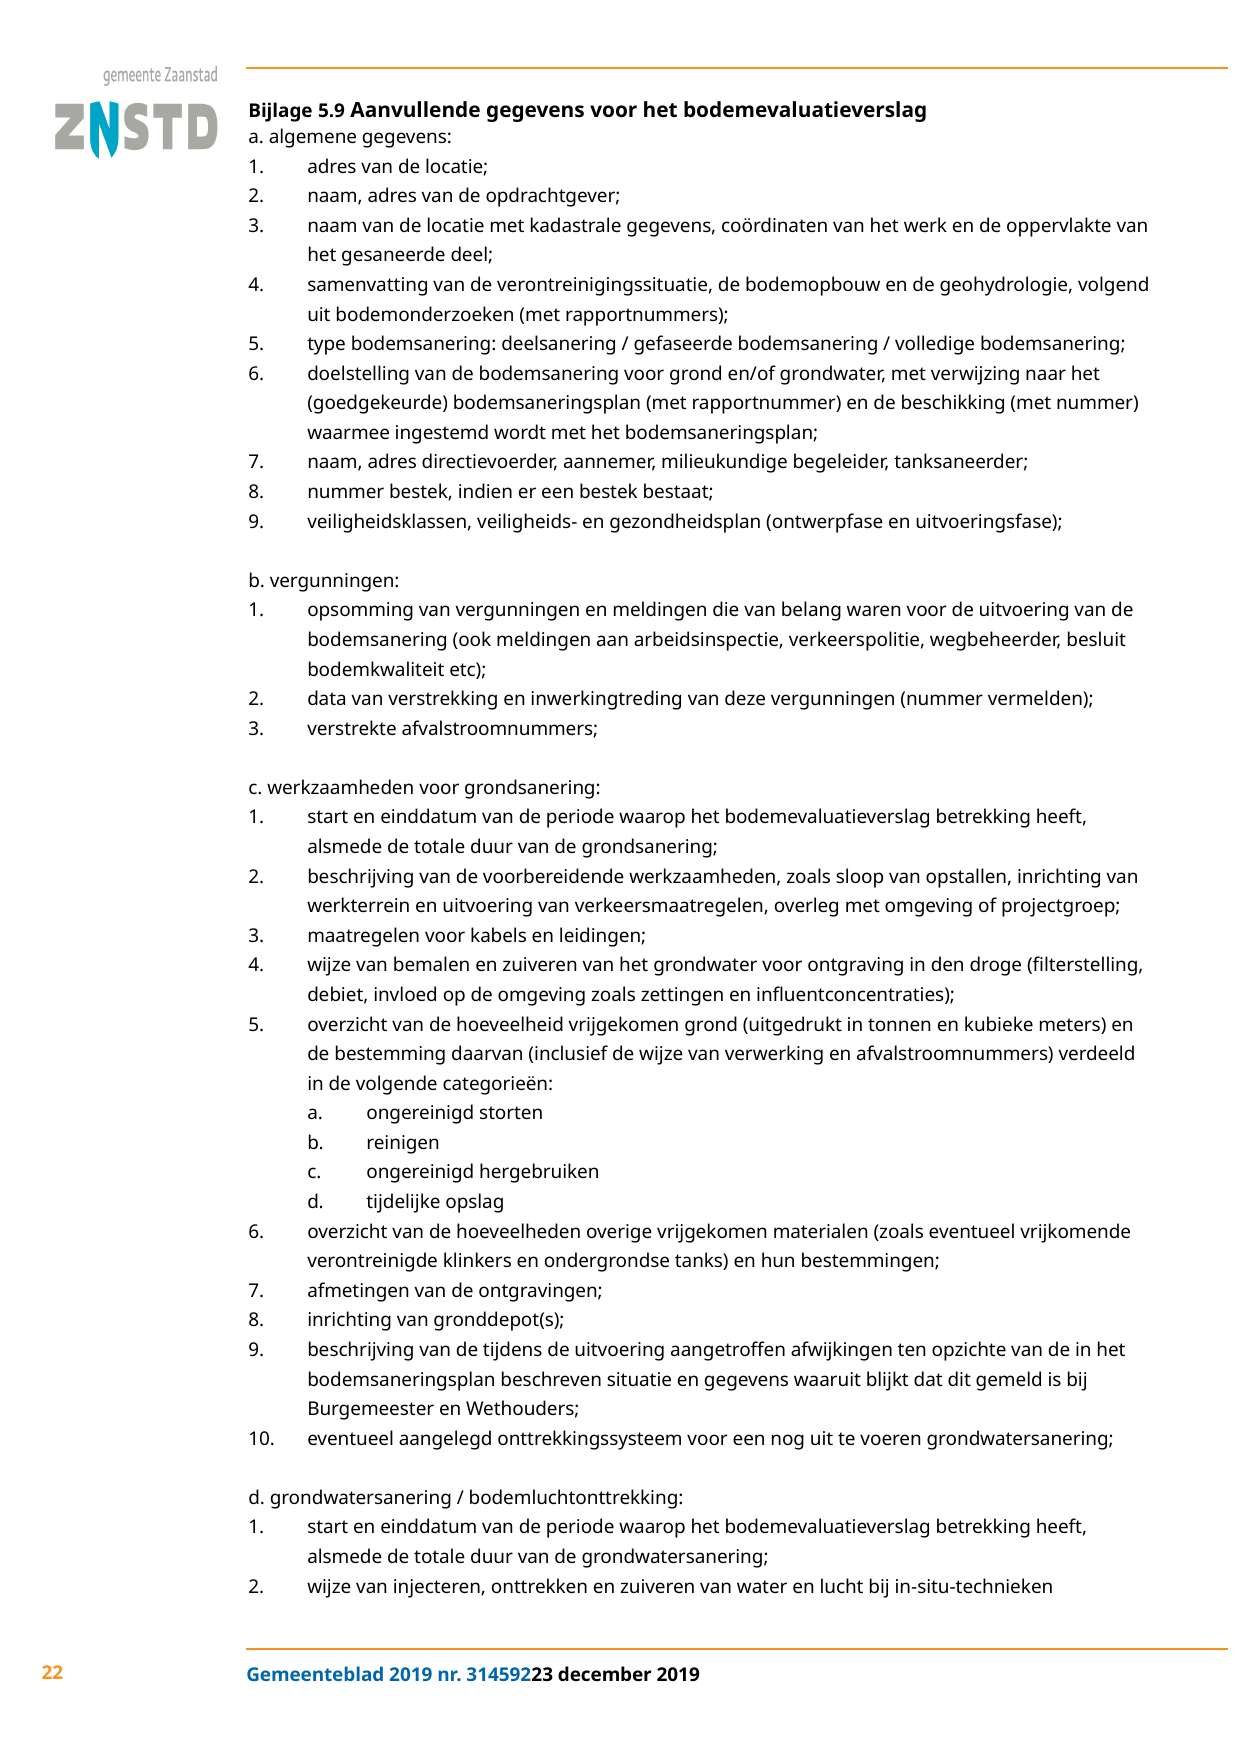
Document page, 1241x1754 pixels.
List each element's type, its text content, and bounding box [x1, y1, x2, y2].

list overzicht van de hoeveelheden overige vrijgekomen materialen (zoals eventueel vrijkomende verontreinigde klinkers en ondergrondse tanks) en hun bestemmingen; [248, 1218, 1152, 1273]
list opsomming van vergunningen en meldingen die van belang waren voor de uitvoering van de bodemsanering (ook meldingen aan arbeidsinspectie, verkeerspolitie, wegbeheerder, besluit bodemkwaliteit etc); [248, 597, 1152, 682]
list tijdelijke opslag [307, 1188, 1152, 1214]
list wijze van injecteren, onttrekken en zuiveren van water en lucht bij in-situ-technieken [248, 1573, 1152, 1599]
list beschrijving van de tijdens de uitvoering aangetroffen afwijkingen ten opzichte van de in het bodemsaneringsplan beschreven situatie en gegevens waaruit blijkt dat dit gemeld is bij Burgemeester en Wethouders; [248, 1336, 1152, 1421]
list doelstelling van de bodemsanering voor grond en/of grondwater, met verwijzing naar het (goedgekeurde) bodemsaneringsplan (met rapportnummer) en de beschikking (met nummer) waarmee ingestemd wordt met het bodemsaneringsplan; [248, 360, 1152, 445]
text a. algemene gegevens: [248, 123, 1152, 149]
list overzicht van de hoeveelheid vrijgekomen grond (uitgedrukt in tonnen en kubieke meters) en de bestemming daarvan (inclusief de wijze van verwerking en afvalstroomnummers) verdeeld in de volgende categorieën: [248, 1011, 1152, 1096]
picture [41, 47, 231, 172]
list adres van de locatie; [248, 153, 1152, 179]
list naam, adres van de opdrachtgever; [248, 182, 1152, 208]
list data van verstrekking en inwerkingtreding van deze vergunningen (nummer vermelden); [248, 685, 1152, 711]
text Bijlage 5.9 Aanvullende gegevens voor het bodemevaluatieverslag [248, 95, 1152, 123]
list ongereinigd storten [307, 1099, 1152, 1125]
list eventueel aangelegd onttrekkingssysteem voor een nog uit te voeren grondwatersanering; [248, 1425, 1152, 1451]
list reinigen [307, 1129, 1152, 1155]
text b. vergunningen: [248, 567, 1152, 593]
list naam, adres directievoerder, aannemer, milieukundige begeleider, tanksaneerder; [248, 449, 1152, 474]
list type bodemsanering: deelsanering / gefaseerde bodemsanering / volledige bodemsanering; [248, 330, 1152, 356]
list maatregelen voor kabels en leidingen; [248, 922, 1152, 948]
list inrichting van gronddepot(s); [248, 1307, 1152, 1332]
text c. werkzaamheden voor grondsanering: [248, 774, 1152, 800]
list ongereinigd hergebruiken [307, 1159, 1152, 1184]
text d. grondwatersanering / bodemluchtonttrekking: [248, 1484, 1152, 1510]
list veiligheidsklassen, veiligheids- en gezondheidsplan (ontwerpfase en uitvoeringsfase); [248, 508, 1152, 534]
list verstrekte afvalstroomnummers; [248, 715, 1152, 741]
list wijze van bemalen en zuiveren van het grondwater voor ontgraving in den droge (filterstelling, debiet, invloed op de omgeving zoals zettingen en influentconcentraties); [248, 952, 1152, 1007]
list beschrijving van de voorbereidende werkzaamheden, zoals sloop van opstallen, inrichting van werkterrein en uitvoering van verkeersmaatregelen, overleg met omgeving of projectgroep; [248, 863, 1152, 918]
list nummer bestek, indien er een bestek bestaat; [248, 478, 1152, 504]
list start en einddatum van de periode waarop het bodemevaluatieverslag betrekking heeft, alsmede de totale duur van de grondsanering; [248, 804, 1152, 859]
list samenvatting van de verontreinigingssituatie, de bodemopbouw en de geohydrologie, volgend uit bodemonderzoeken (met rapportnummers); [248, 271, 1152, 327]
list naam van de locatie met kadastrale gegevens, coördinaten van het werk en de oppervlakte van het gesaneerde deel; [248, 212, 1152, 267]
list start en einddatum van de periode waarop het bodemevaluatieverslag betrekking heeft, alsmede de totale duur van de grondwatersanering; [248, 1514, 1152, 1569]
list afmetingen van de ontgravingen; [248, 1277, 1152, 1303]
